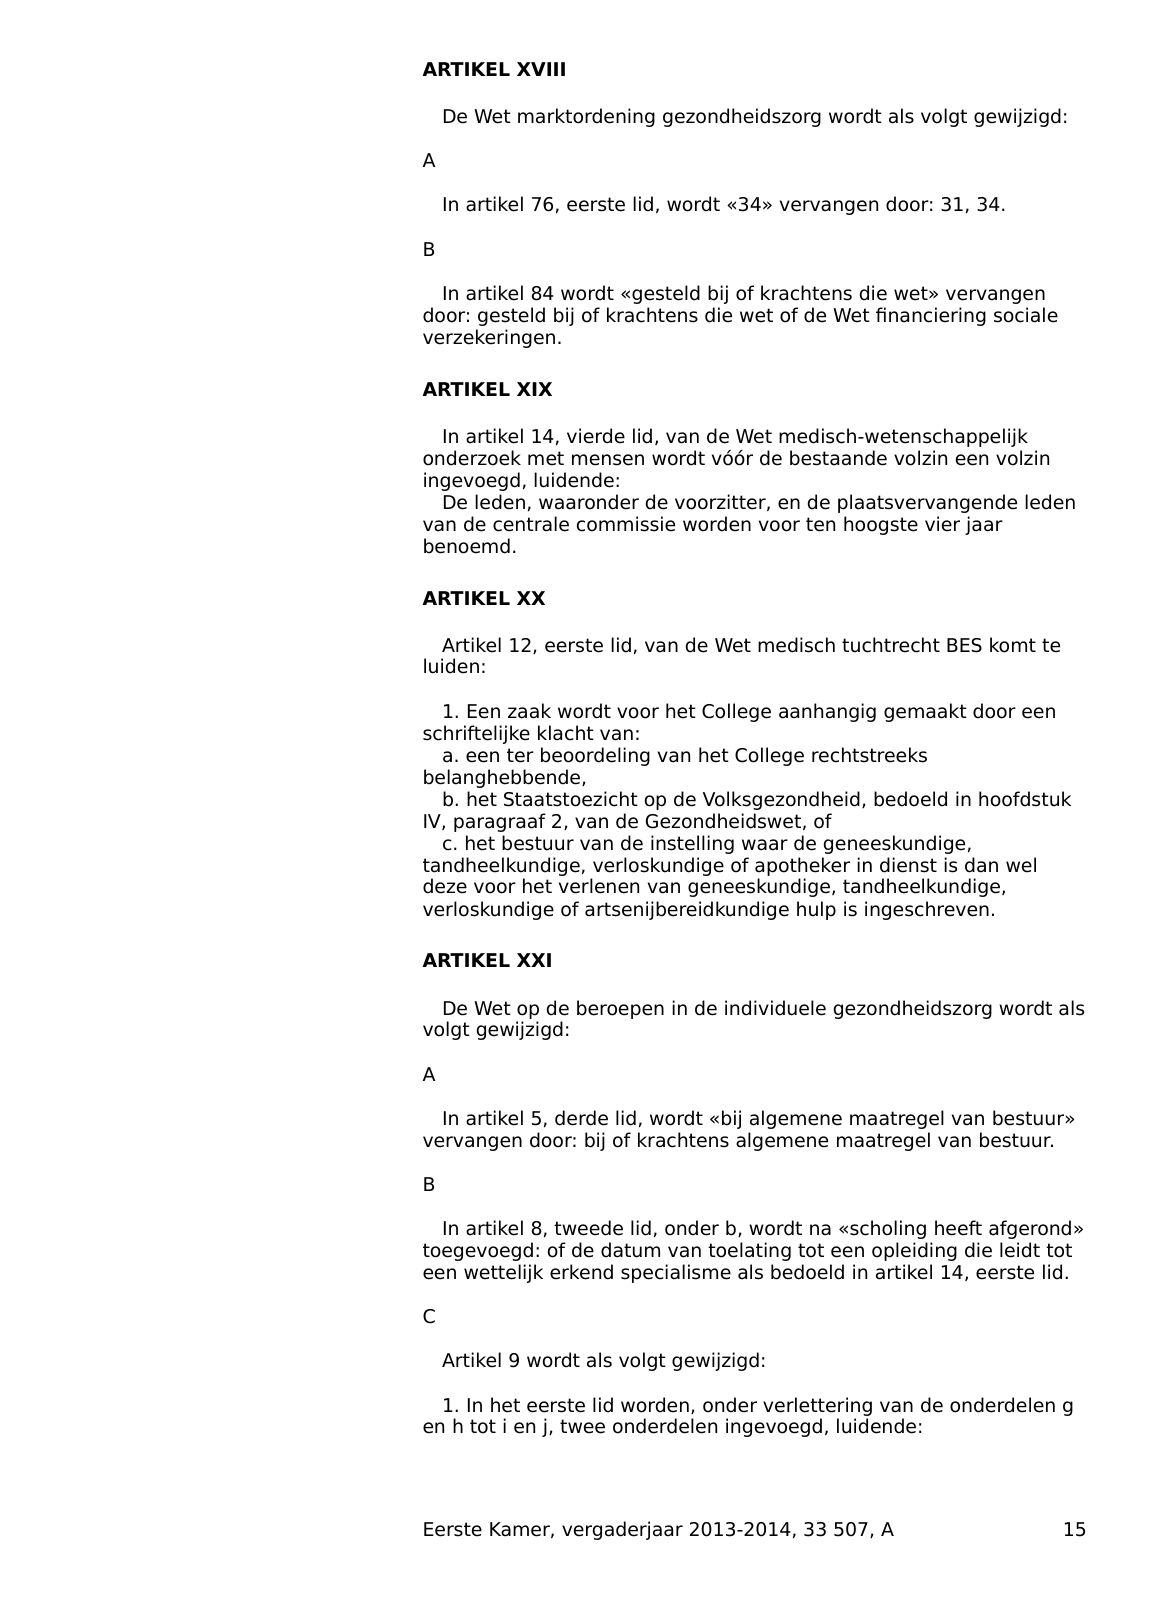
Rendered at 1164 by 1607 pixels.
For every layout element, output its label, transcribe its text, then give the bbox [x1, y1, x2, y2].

text 1. In het eerste lid worden, onder verlettering van de onderdelen g en h tot i en j, twee onderdelen ingevoegd, luidende: [422, 1394, 1087, 1438]
text a. een ter beoordeling van het College rechtstreeks belanghebbende, [422, 744, 1087, 788]
subtitle ARTIKEL XIX [422, 379, 1087, 401]
text A [422, 150, 1087, 172]
text In artikel 76, eerste lid, wordt «34» vervangen door: 31, 34. [422, 194, 1087, 216]
text De Wet marktordening gezondheidszorg wordt als volgt gewijzigd: [422, 106, 1087, 128]
text B [422, 1174, 1087, 1196]
text In artikel 84 wordt «gesteld bij of krachtens die wet» vervangen door: gesteld bij of krachtens die wet of de Wet financiering sociale verzekeringen. [422, 283, 1087, 349]
subtitle ARTIKEL XX [422, 587, 1087, 609]
subtitle ARTIKEL XVIII [422, 59, 1087, 81]
text Artikel 9 wordt als volgt gewijzigd: [422, 1350, 1087, 1372]
text De Wet op de beroepen in de individuele gezondheidszorg wordt als volgt gewijzigd: [422, 997, 1087, 1041]
text De leden, waaronder de voorzitter, en de plaatsvervangende leden van de centrale commissie worden voor ten hoogste vier jaar benoemd. [422, 492, 1087, 557]
text C [422, 1306, 1087, 1328]
text In artikel 14, vierde lid, van de Wet medisch-wetenschappelijk onderzoek met mensen wordt vóór de bestaande volzin een volzin ingevoegd, luidende: [422, 426, 1087, 492]
text b. het Staatstoezicht op de Volksgezondheid, bedoeld in hoofdstuk IV, paragraaf 2, van de Gezondheidswet, of [422, 788, 1087, 832]
text Artikel 12, eerste lid, van de Wet medisch tuchtrecht BES komt te luiden: [422, 634, 1087, 678]
text In artikel 5, derde lid, wordt «bij algemene maatregel van bestuur» vervangen door: bij of krachtens algemene maatregel van bestuur. [422, 1108, 1087, 1152]
text 1. Een zaak wordt voor het College aanhangig gemaakt door een schriftelijke klacht van: [422, 701, 1087, 744]
text A [422, 1063, 1087, 1086]
text c. het bestuur van de instelling waar de geneeskundige, tandheelkundige, verloskundige of apotheker in dienst is dan wel deze voor het verlenen van geneeskundige, tandheelkundige, verloskundige of artsenijbereidkundige hulp is ingeschreven. [422, 832, 1087, 920]
text In artikel 8, tweede lid, onder b, wordt na «scholing heeft afgerond» toegevoegd: of de datum van toelating tot een opleiding die leidt tot een wettelijk erkend specialisme als bedoeld in artikel 14, eerste lid. [422, 1218, 1087, 1284]
subtitle ARTIKEL XXI [422, 950, 1087, 972]
text B [422, 238, 1087, 261]
